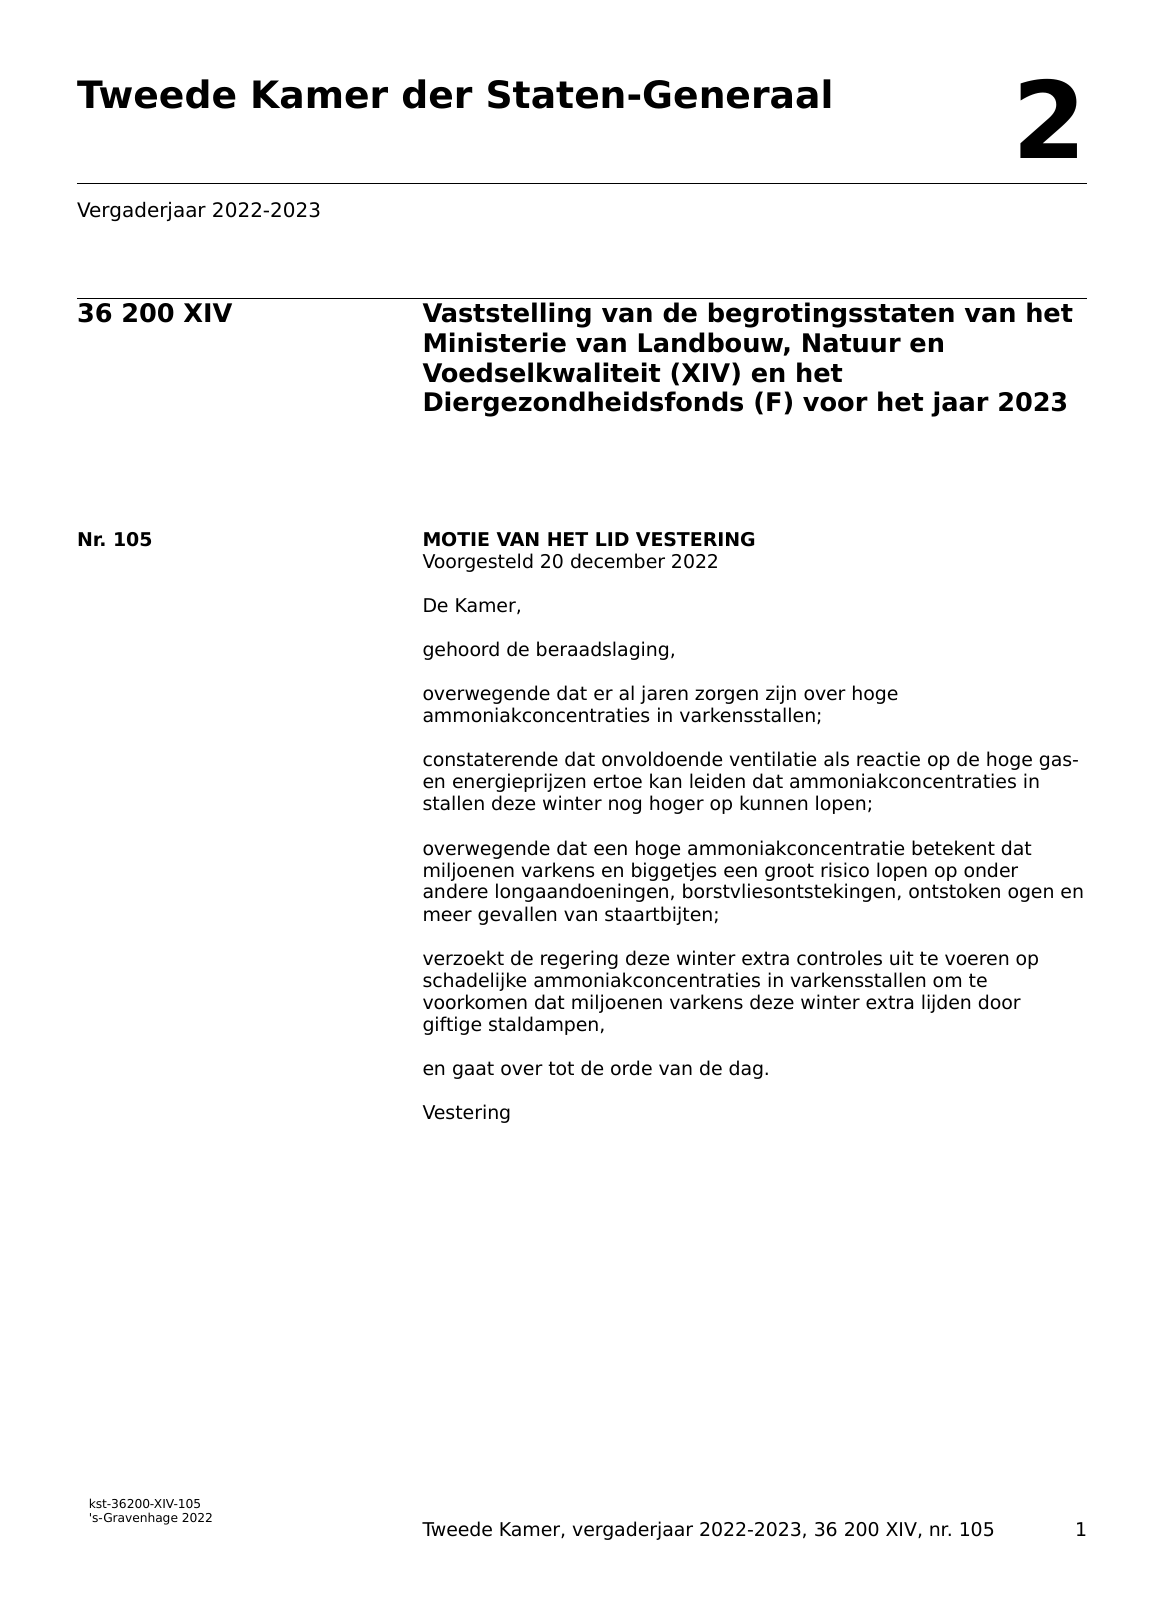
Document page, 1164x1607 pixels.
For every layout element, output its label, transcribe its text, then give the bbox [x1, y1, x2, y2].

text en gaat over tot de orde van de dag. [422, 1058, 1087, 1080]
subtitle 36 200 XIV Vaststelling van de begrotingsstaten van het Ministerie van Landbouw, Natuur en Voedselkwaliteit (XIV) en het Diergezondheidsfonds (F) voor het jaar 2023 [77, 299, 1087, 418]
text 's-Gravenhage 2022 [88, 1511, 323, 1525]
text Vestering [422, 1102, 1087, 1124]
text kst-36200-XIV-105 [88, 1497, 323, 1511]
table_cell Vergaderjaar 2022-2023 [77, 184, 1087, 298]
text De Kamer, [422, 595, 1087, 617]
text overwegende dat een hoge ammoniakconcentratie betekent dat miljoenen varkens en biggetjes een groot risico lopen op onder andere longaandoeningen, borstvliesontstekingen, ontstoken ogen en meer gevallen van staartbijten; [422, 837, 1087, 925]
text constaterende dat onvoldoende ventilatie als reactie op de hoge gas- en energieprijzen ertoe kan leiden dat ammoniakconcentraties in stallen deze winter nog hoger op kunnen lopen; [422, 749, 1087, 815]
subtitle Nr. 105 MOTIE VAN HET LID VESTERING [77, 529, 1087, 551]
text Voorgesteld 20 december 2022 [422, 551, 1087, 573]
table_header 2 [886, 59, 1087, 183]
text gehoord de beraadslaging, [422, 639, 1087, 661]
text verzoekt de regering deze winter extra controles uit te voeren op schadelijke ammoniakconcentraties in varkensstallen om te voorkomen dat miljoenen varkens deze winter extra lijden door giftige staldampen, [422, 948, 1087, 1036]
table_header Tweede Kamer der Staten-Generaal [77, 59, 886, 183]
text overwegende dat er al jaren zorgen zijn over hoge ammoniakconcentraties in varkensstallen; [422, 683, 1087, 727]
